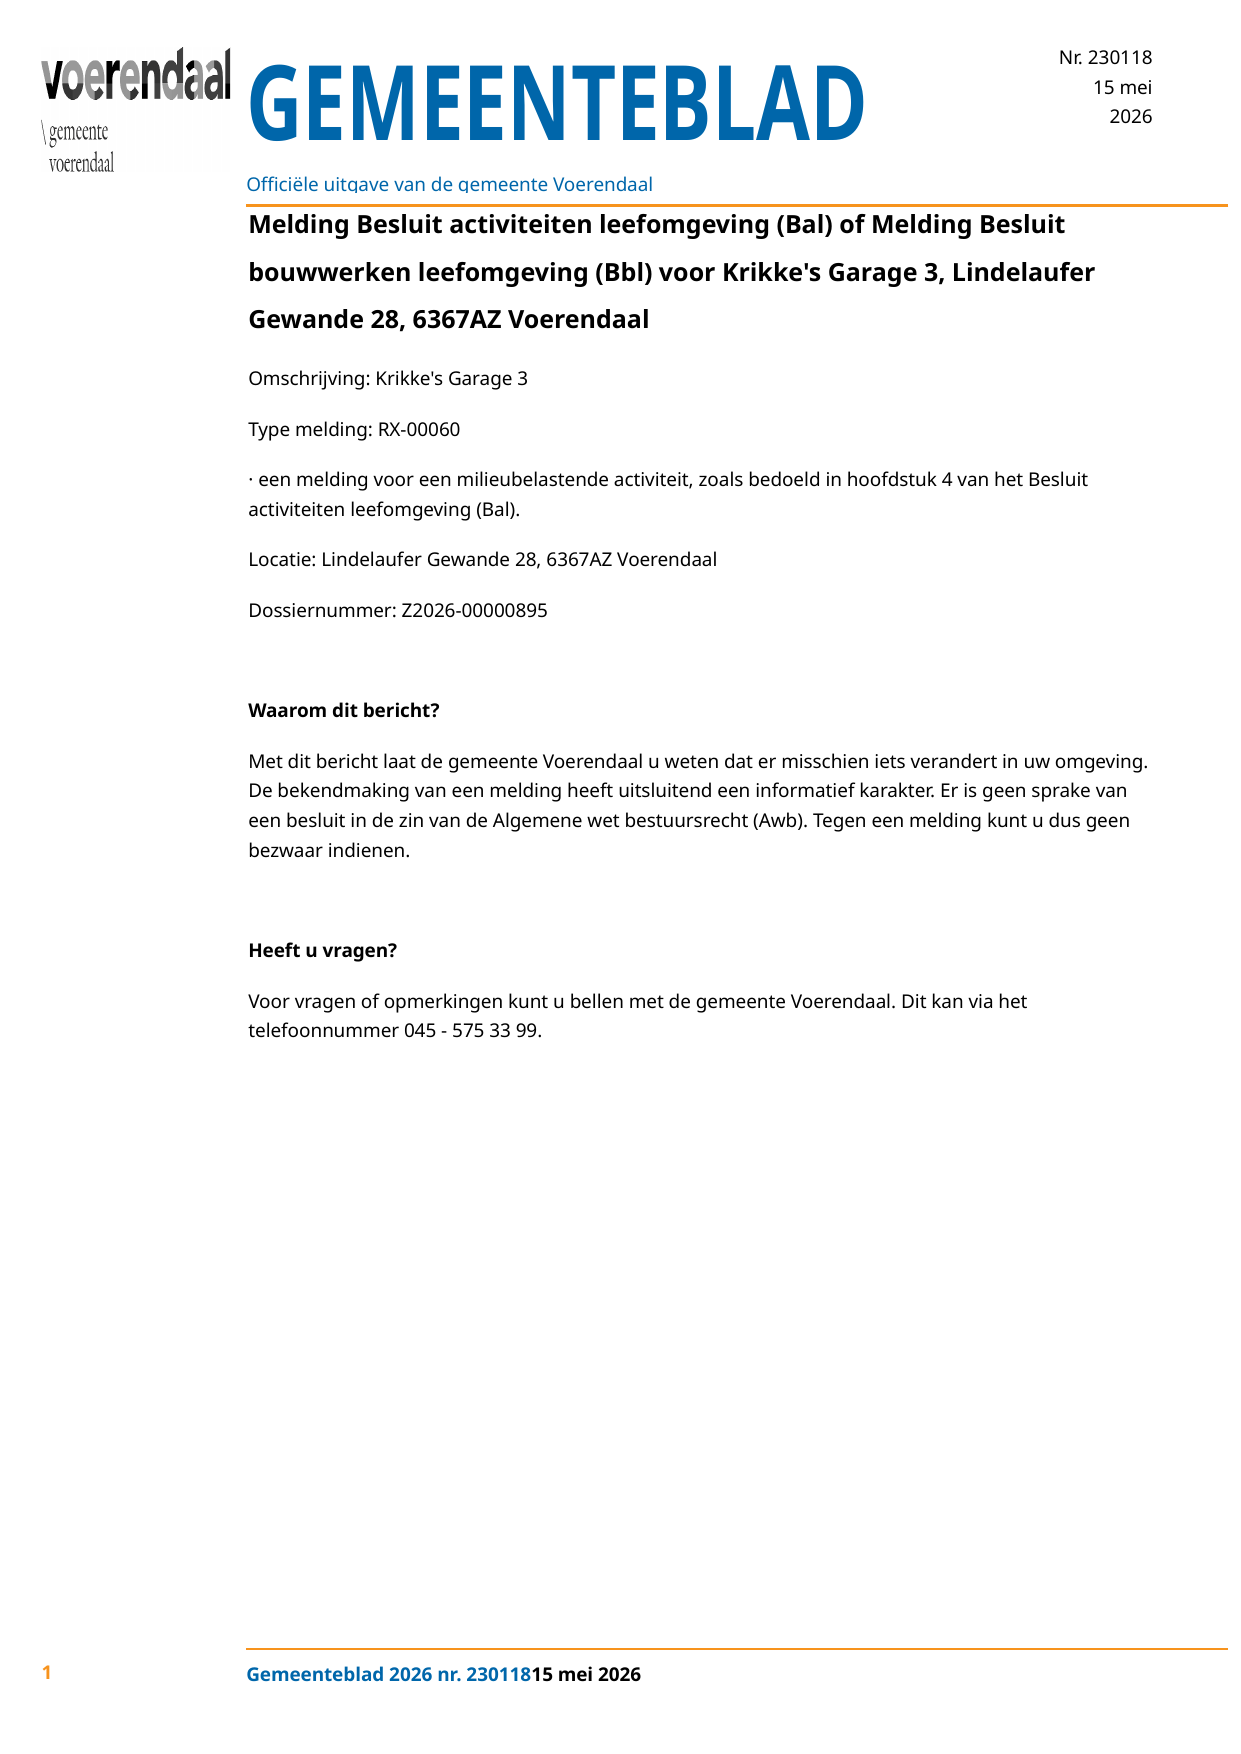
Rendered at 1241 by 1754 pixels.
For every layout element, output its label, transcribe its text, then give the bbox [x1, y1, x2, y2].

text · een melding voor een milieubelastende activiteit, zoals bedoeld in hoofdstuk 4 van het Besluit activiteiten leefomgeving (Bal). [248, 466, 1152, 522]
text Locatie: Lindelaufer Gewande 28, 6367AZ Voerendaal [248, 546, 1152, 572]
text Melding Besluit activiteiten leefomgeving (Bal) of Melding Besluit bouwwerken leefomgeving (Bbl) voor Krikke's Garage 3, Lindelaufer Gewande 28, 6367AZ Voerendaal [248, 207, 1152, 336]
text Omschrijving: Krikke's Garage 3 [248, 366, 1152, 391]
picture [41, 47, 231, 172]
text Voor vragen of opmerkingen kunt u bellen met de gemeente Voerendaal. Dit kan via het telefoonnummer 045 - 575 33 99. [248, 988, 1152, 1043]
text Heeft u vragen? [248, 938, 1152, 963]
text Type melding: RX-00060 [248, 416, 1152, 442]
text Dossiernummer: Z2026-00000895 [248, 597, 1152, 622]
text Met dit bericht laat de gemeente Voerendaal u weten dat er misschien iets verandert in uw omgeving. De bekendmaking van een melding heeft uitsluitend een informatief karakter. Er is geen sprake van een besluit in de zin van de Algemene wet bestuursrecht (Awb). Tegen een melding kunt u dus geen bezwaar indienen. [248, 748, 1152, 862]
text Waarom dit bericht? [248, 698, 1152, 723]
